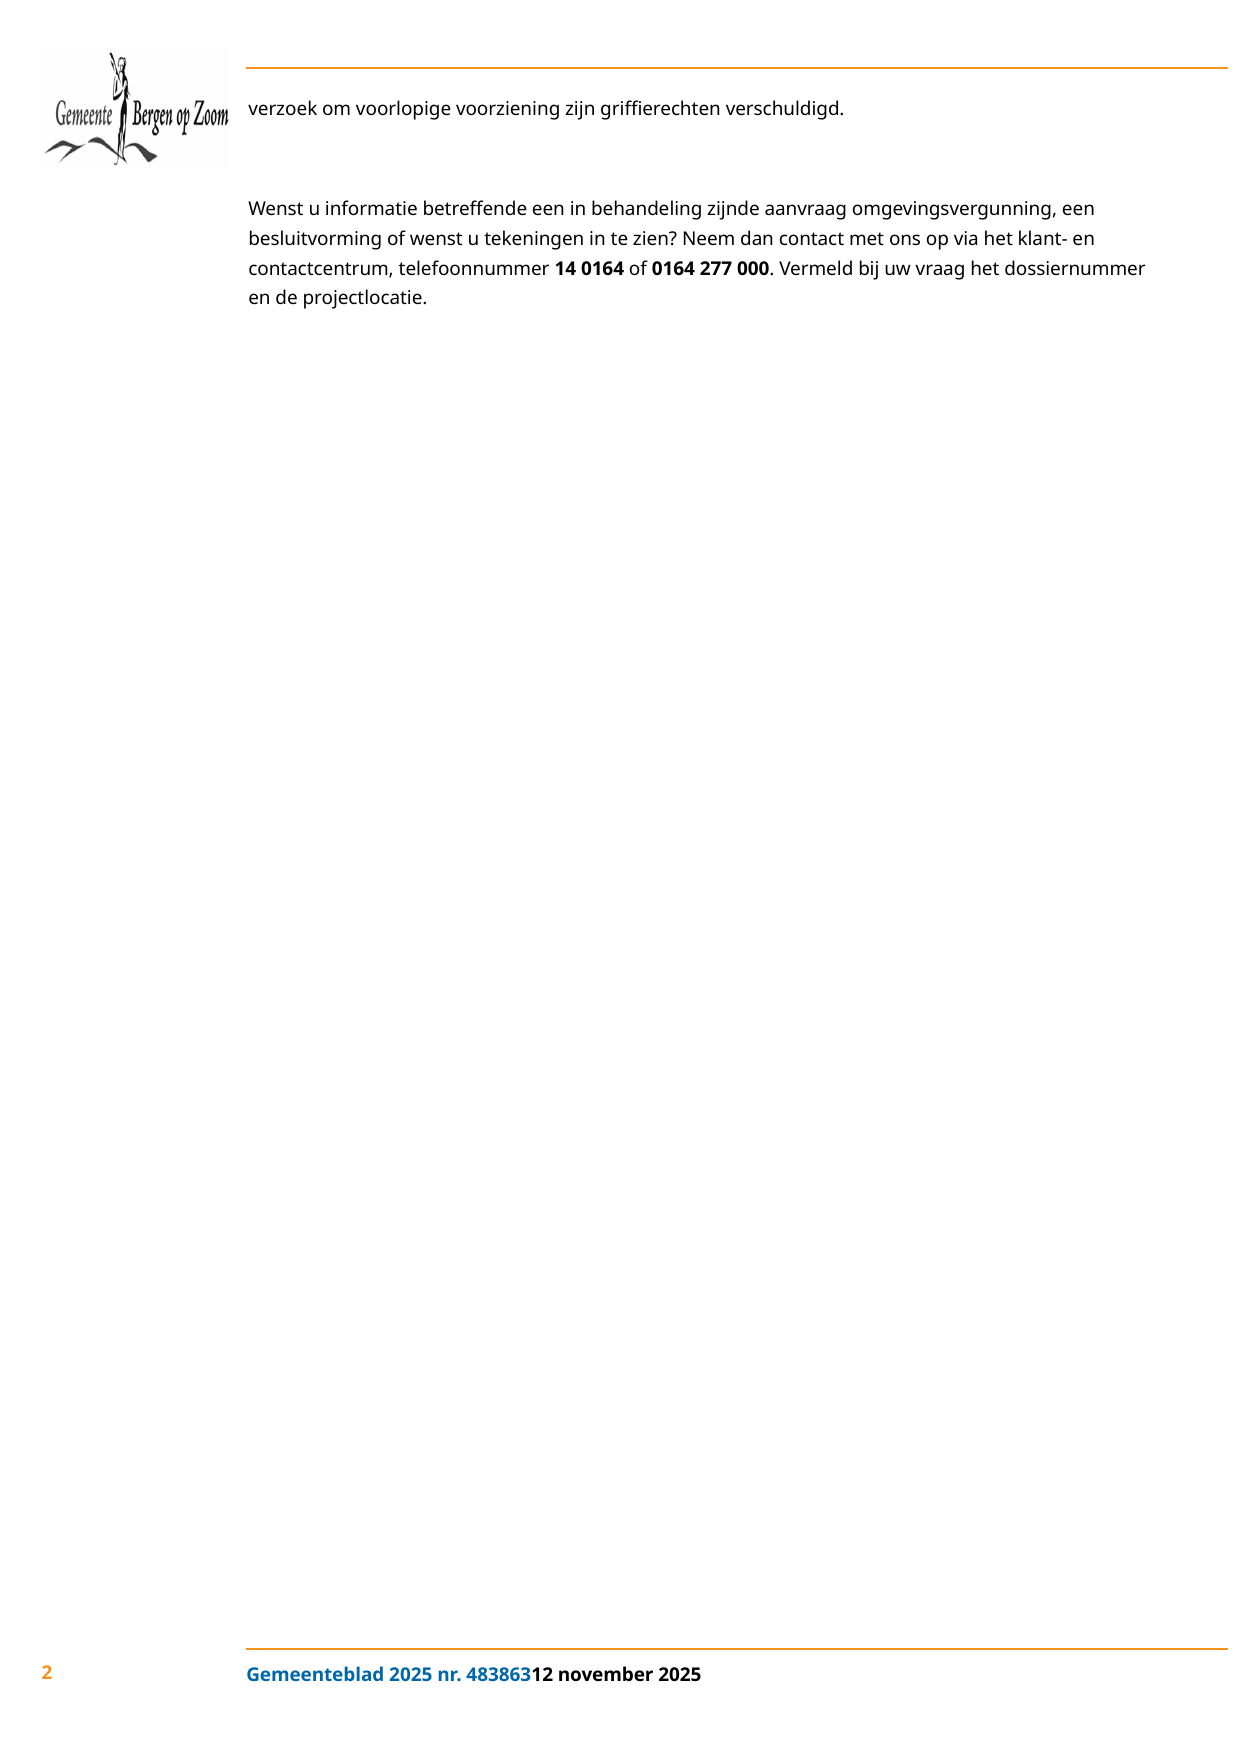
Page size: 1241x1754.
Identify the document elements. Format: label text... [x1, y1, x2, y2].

text Wenst u informatie betreffende een in behandeling zijnde aanvraag omgevingsvergunning, een besluitvorming of wenst u tekeningen in te zien? Neem dan contact met ons op via het klant- en contactcentrum, telefoonnummer 14 0164 of 0164 277 000. Vermeld bij uw vraag het dossiernummer en de projectlocatie. [248, 196, 1152, 310]
picture [41, 47, 231, 172]
text verzoek om voorlopige voorziening zijn griffierechten verschuldigd. [248, 95, 1152, 121]
